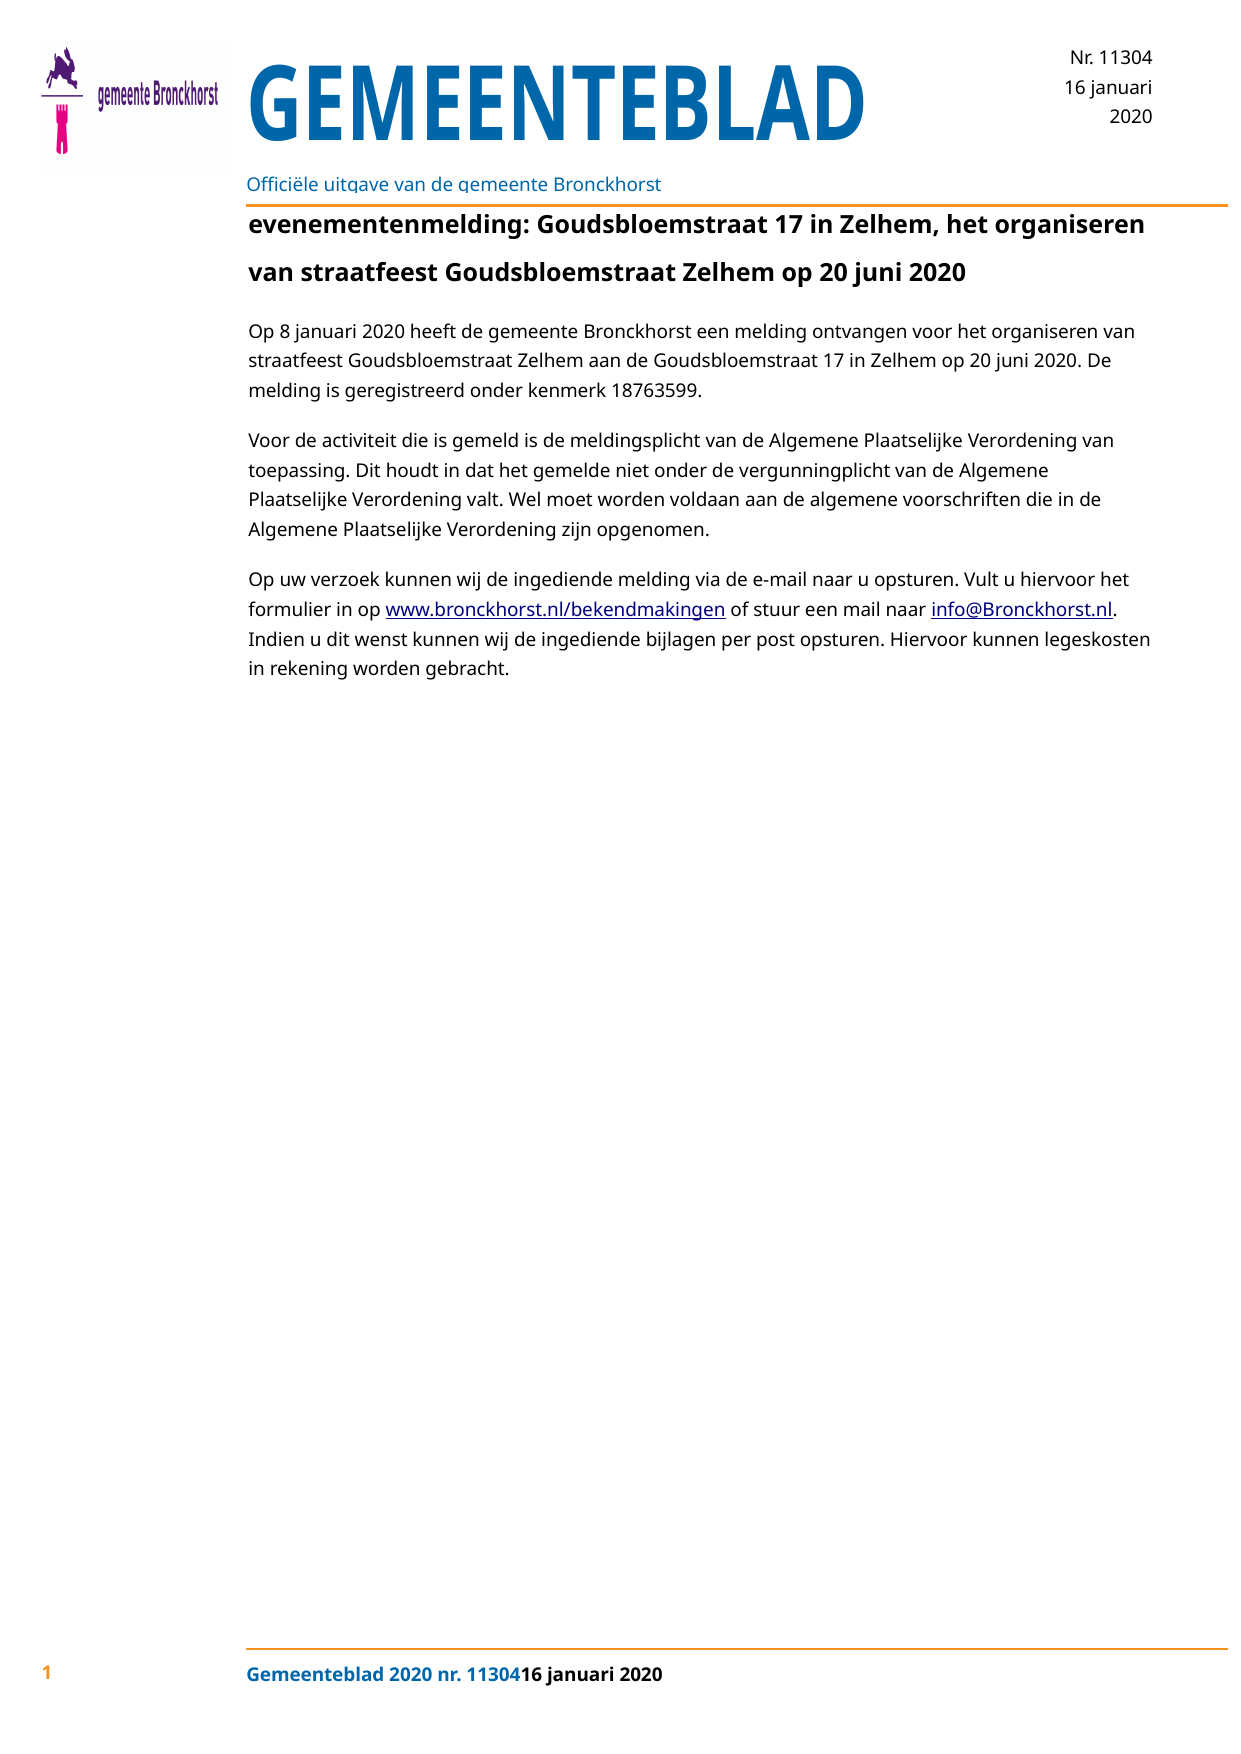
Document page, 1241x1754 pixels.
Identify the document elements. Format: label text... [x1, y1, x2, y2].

text evenementenmelding: Goudsbloemstraat 17 in Zelhem, het organiseren van straatfeest Goudsbloemstraat Zelhem op 20 juni 2020 [248, 207, 1152, 288]
picture [41, 47, 231, 172]
text Op uw verzoek kunnen wij de ingediende melding via de e-mail naar u opsturen. Vult u hiervoor het formulier in op www.bronckhorst.nl/bekendmakingen of stuur een mail naar info@Bronckhorst.nl. Indien u dit wenst kunnen wij de ingediende bijlagen per post opsturen. Hiervoor kunnen legeskosten in rekening worden gebracht. [248, 567, 1152, 681]
text Voor de activiteit die is gemeld is de meldingsplicht van de Algemene Plaatselijke Verordening van toepassing. Dit houdt in dat het gemelde niet onder de vergunningplicht van de Algemene Plaatselijke Verordening valt. Wel moet worden voldaan aan de algemene voorschriften die in de Algemene Plaatselijke Verordening zijn opgenomen. [248, 427, 1152, 542]
text Op 8 januari 2020 heeft de gemeente Bronckhorst een melding ontvangen voor het organiseren van straatfeest Goudsbloemstraat Zelhem aan de Goudsbloemstraat 17 in Zelhem op 20 juni 2020. De melding is geregistreerd onder kenmerk 18763599. [248, 318, 1152, 403]
